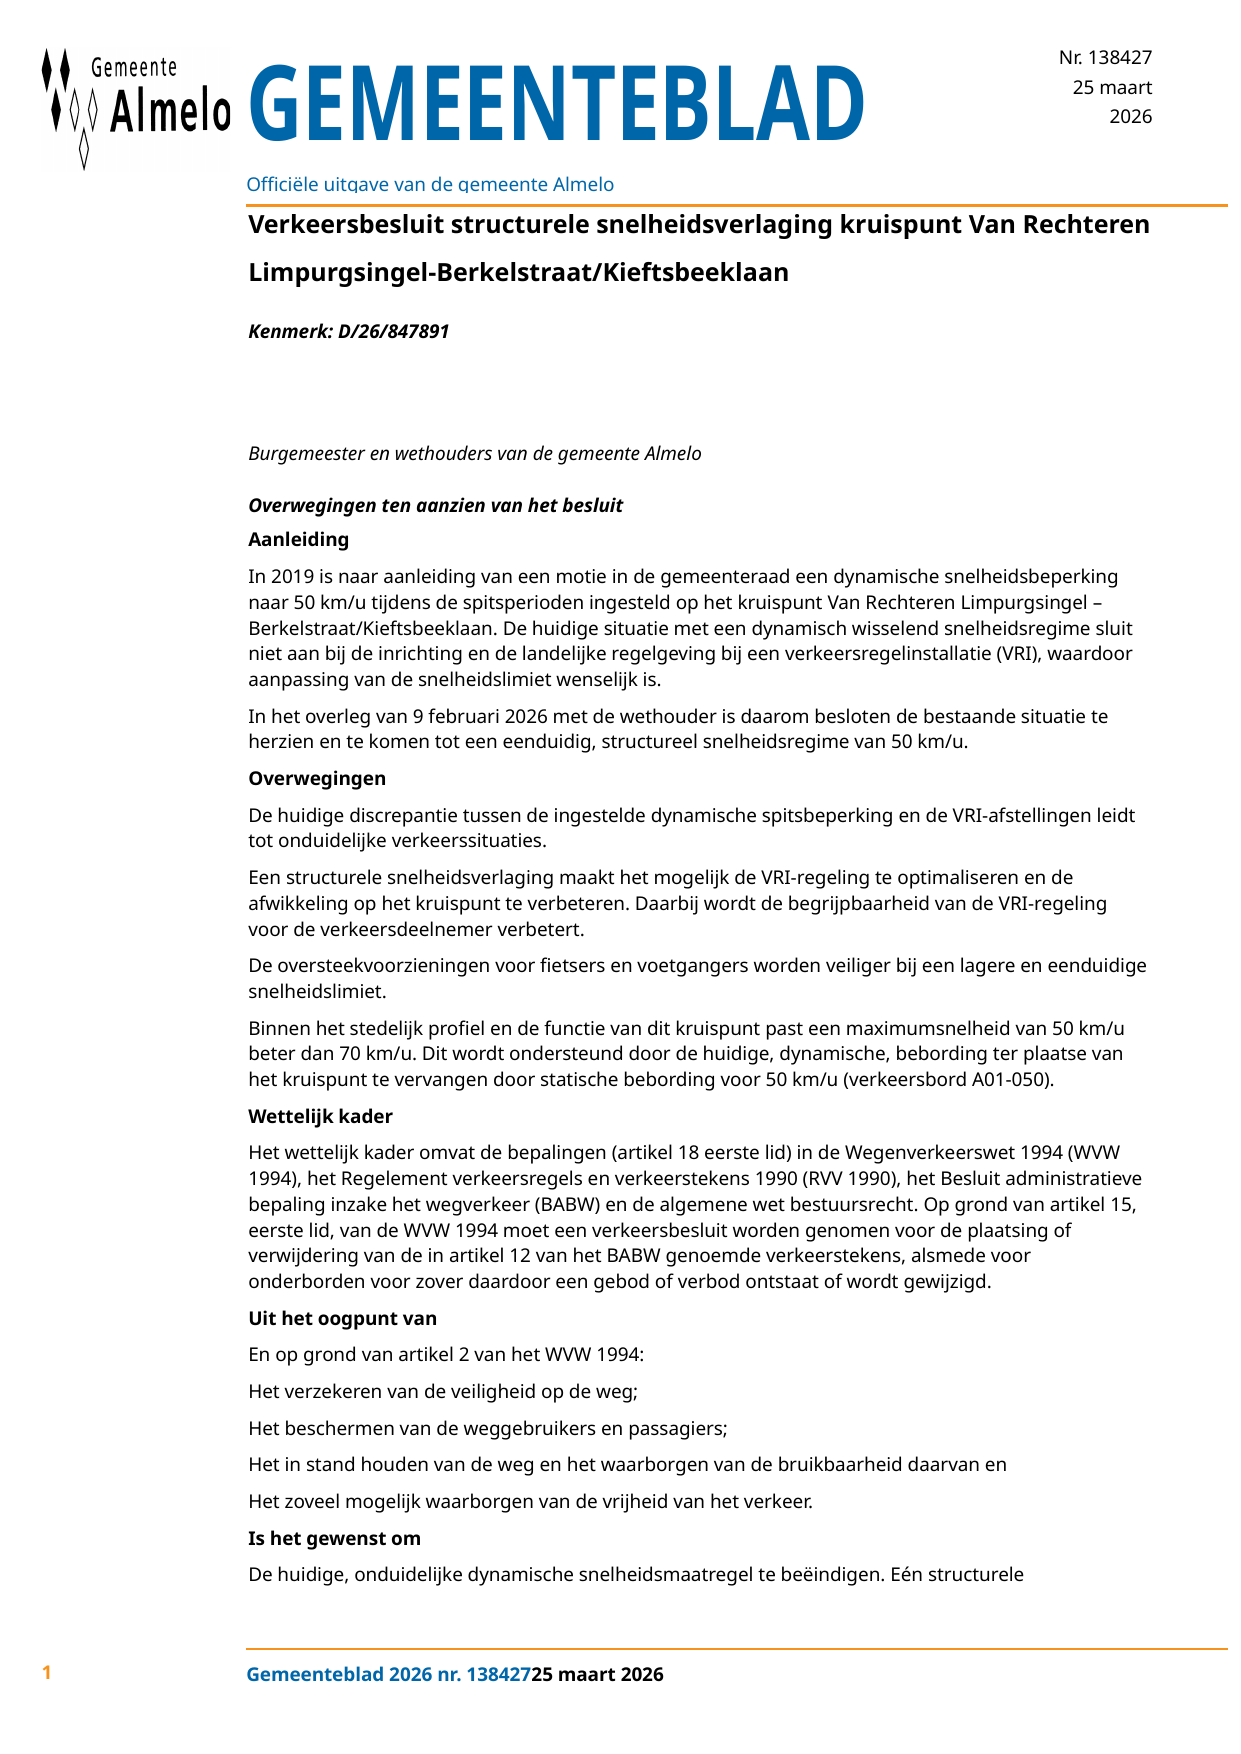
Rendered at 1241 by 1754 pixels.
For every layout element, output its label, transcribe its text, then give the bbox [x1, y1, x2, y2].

text De oversteekvoorzieningen voor fietsers en voetgangers worden veiliger bij een lagere en eenduidige snelheidslimiet. [248, 952, 1152, 1004]
text Overwegingen [248, 765, 1152, 791]
text Burgemeester en wethouders van de gemeente Almelo [248, 440, 1152, 465]
text Het beschermen van de weggebruikers en passagiers; [248, 1415, 1152, 1441]
text Het verzekeren van de veiligheid op de weg; [248, 1378, 1152, 1404]
text In 2019 is naar aanleiding van een motie in de gemeenteraad een dynamische snelheidsbeperking naar 50 km/u tijdens de spitsperioden ingesteld op het kruispunt Van Rechteren Limpurgsingel – Berkelstraat/Kieftsbeeklaan. De huidige situatie met een dynamisch wisselend snelheidsregime sluit niet aan bij de inrichting en de landelijke regelgeving bij een verkeersregelinstallatie (VRI), waardoor aanpassing van de snelheidslimiet wenselijk is. [248, 563, 1152, 692]
text Een structurele snelheidsverlaging maakt het mogelijk de VRI-regeling te optimaliseren en de afwikkeling op het kruispunt te verbeteren. Daarbij wordt de begrijpbaarheid van de VRI-regeling voor de verkeersdeelnemer verbetert. [248, 864, 1152, 941]
text Aanleiding [248, 527, 1152, 552]
text Het wettelijk kader omvat de bepalingen (artikel 18 eerste lid) in de Wegenverkeerswet 1994 (WVW 1994), het Regelement verkeersregels en verkeerstekens 1990 (RVV 1990), het Besluit administratieve bepaling inzake het wegverkeer (BABW) en de algemene wet bestuursrecht. Op grond van artikel 15, eerste lid, van de WVW 1994 moet een verkeersbesluit worden genomen voor de plaatsing of verwijdering van de in artikel 12 van het BABW genoemde verkeerstekens, alsmede voor onderborden voor zover daardoor een gebod of verbod ontstaat of wordt gewijzigd. [248, 1139, 1152, 1294]
text Uit het oogpunt van [248, 1305, 1152, 1331]
text Overwegingen ten aanzien van het besluit [248, 492, 1152, 518]
text De huidige, onduidelijke dynamische snelheidsmaatregel te beëindigen. Eén structurele [248, 1562, 1152, 1587]
text En op grond van artikel 2 van het WVW 1994: [248, 1342, 1152, 1367]
picture [41, 47, 231, 172]
text Wettelijk kader [248, 1103, 1152, 1129]
text In het overleg van 9 februari 2026 met de wethouder is daarom besloten de bestaande situatie te herzien en te komen tot een eenduidig, structureel snelheidsregime van 50 km/u. [248, 703, 1152, 754]
text De huidige discrepantie tussen de ingestelde dynamische spitsbeperking en de VRI-afstellingen leidt tot onduidelijke verkeerssituaties. [248, 802, 1152, 853]
text Binnen het stedelijk profiel en de functie van dit kruispunt past een maximumsnelheid van 50 km/u beter dan 70 km/u. Dit wordt ondersteund door de huidige, dynamische, bebording ter plaatse van het kruispunt te vervangen door statische bebording voor 50 km/u (verkeersbord A01-050). [248, 1015, 1152, 1092]
text Het zoveel mogelijk waarborgen van de vrijheid van het verkeer. [248, 1488, 1152, 1514]
text Verkeersbesluit structurele snelheidsverlaging kruispunt Van Rechteren Limpurgsingel-Berkelstraat/Kieftsbeeklaan [248, 207, 1152, 288]
text Kenmerk: D/26/847891 [248, 318, 1152, 344]
text Het in stand houden van de weg en het waarborgen van de bruikbaarheid daarvan en [248, 1452, 1152, 1477]
text Is het gewenst om [248, 1525, 1152, 1551]
